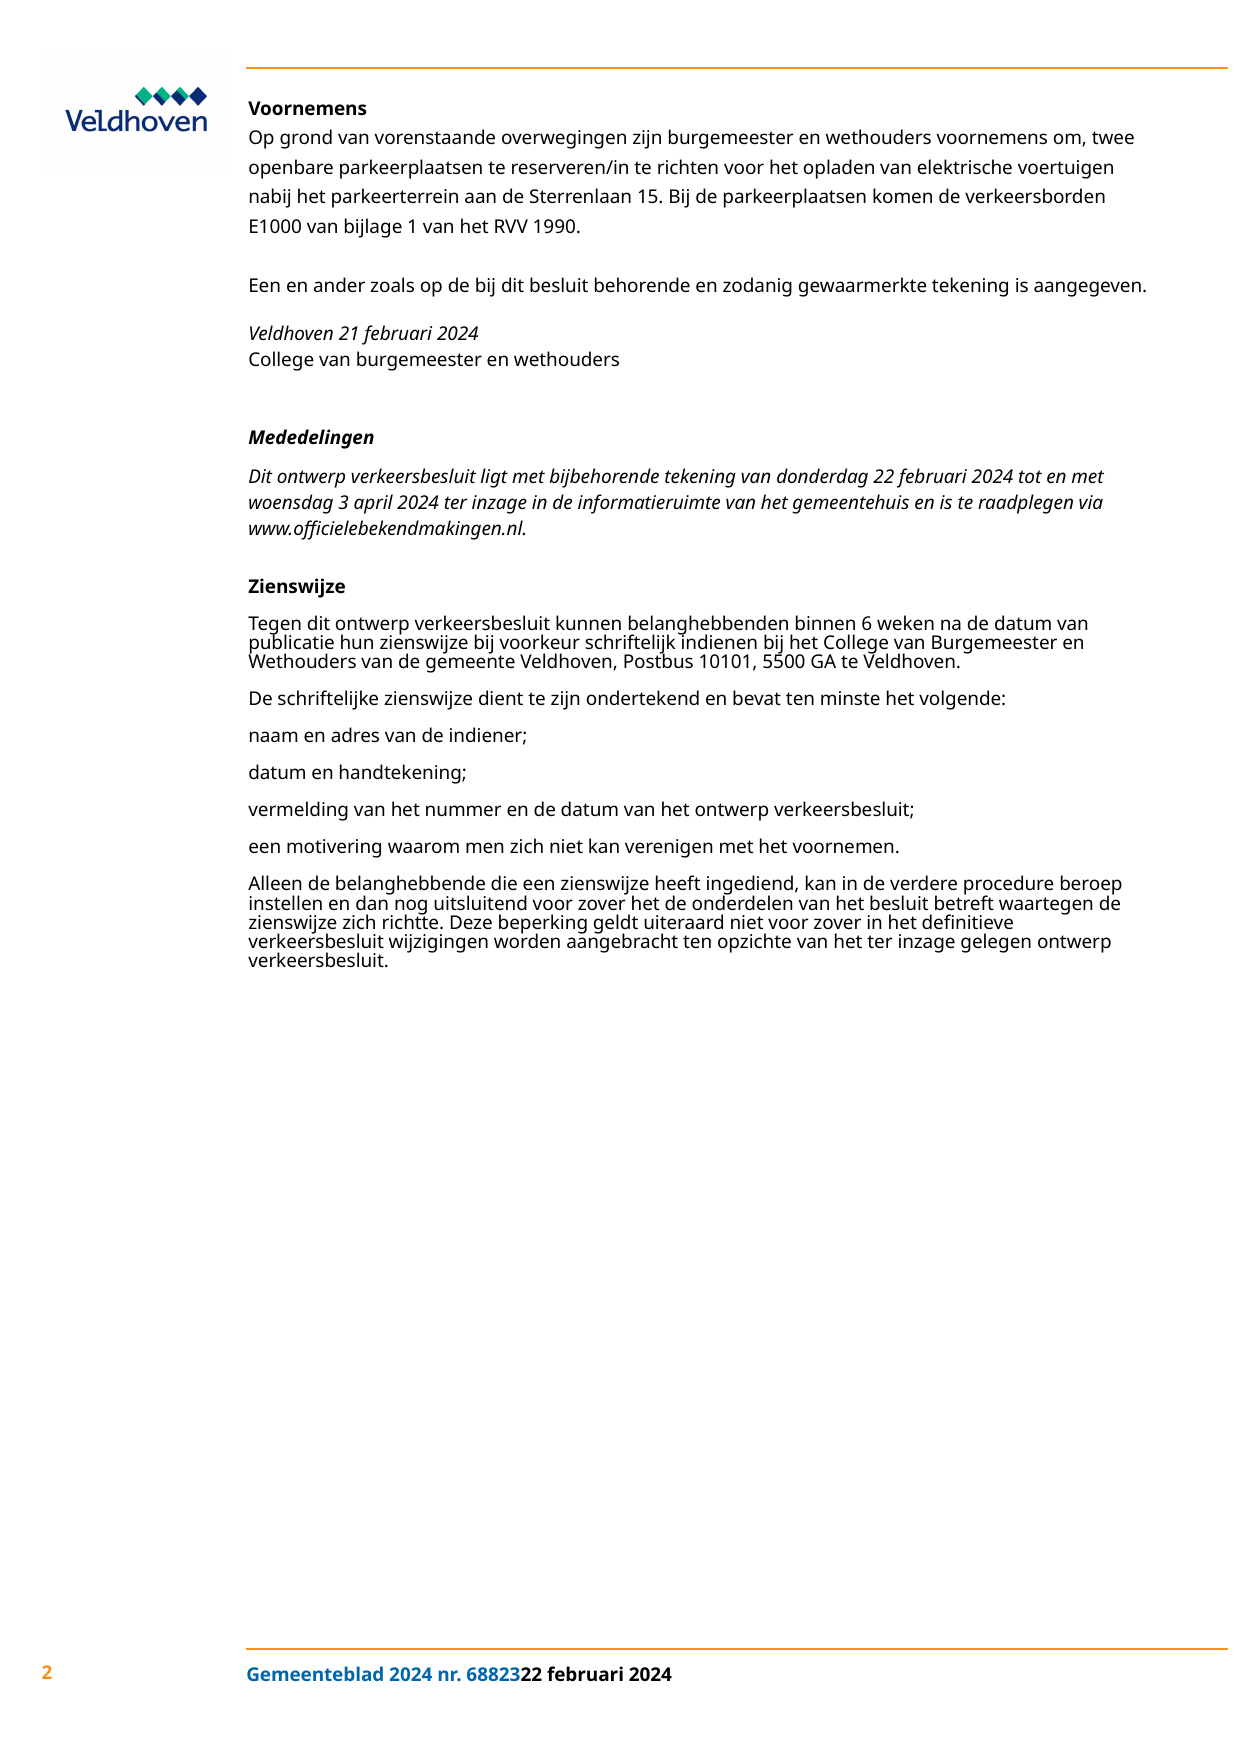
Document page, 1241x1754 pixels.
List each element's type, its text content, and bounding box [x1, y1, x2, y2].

text Voornemens [248, 95, 1152, 121]
text Tegen dit ontwerp verkeersbesluit kunnen belanghebbenden binnen 6 weken na de datum van publicatie hun zienswijze bij voorkeur schriftelijk indienen bij het College van Burgemeester en Wethouders van de gemeente Veldhoven, Postbus 10101, 5500 GA te Veldhoven. [248, 615, 1152, 673]
text Alleen de belanghebbende die een zienswijze heeft ingediend, kan in de verdere procedure beroep instellen en dan nog uitsluitend voor zover het de onderdelen van het besluit betreft waartegen de zienswijze zich richtte. Deze beperking geldt uiteraard niet voor zover in het definitieve verkeersbesluit wijzigingen worden aangebracht ten opzichte van het ter inzage gelegen ontwerp verkeersbesluit. [248, 875, 1152, 972]
text De schriftelijke zienswijze dient te zijn ondertekend en bevat ten minste het volgende: [248, 690, 1152, 710]
text Mededelingen [248, 424, 1152, 450]
picture [41, 47, 231, 172]
text College van burgemeester en wethouders [248, 346, 1152, 372]
text een motivering waarom men zich niet kan verenigen met het voornemen. [248, 838, 1152, 858]
text Op grond van vorenstaande overwegingen zijn burgemeester en wethouders voornemens om, twee openbare parkeerplaatsen te reserveren/in te richten voor het opladen van elektrische voertuigen nabij het parkeerterrein aan de Sterrenlaan 15. Bij de parkeerplaatsen komen de verkeersborden E1000 van bijlage 1 van het RVV 1990. [248, 124, 1152, 239]
text Veldhoven 21 februari 2024 [248, 320, 1152, 346]
text Zienswijze [248, 578, 1152, 597]
text datum en handtekening; [248, 764, 1152, 784]
text naam en adres van de indiener; [248, 727, 1152, 747]
text Een en ander zoals op de bij dit besluit behorende en zodanig gewaarmerkte tekening is aangegeven. [248, 272, 1152, 298]
text Dit ontwerp verkeersbesluit ligt met bijbehorende tekening van donderdag 22 februari 2024 tot en met woensdag 3 april 2024 ter inzage in de informatieruimte van het gemeentehuis en is te raadplegen via www.officielebekendmakingen.nl. [248, 464, 1152, 541]
text vermelding van het nummer en de datum van het ontwerp verkeersbesluit; [248, 801, 1152, 821]
